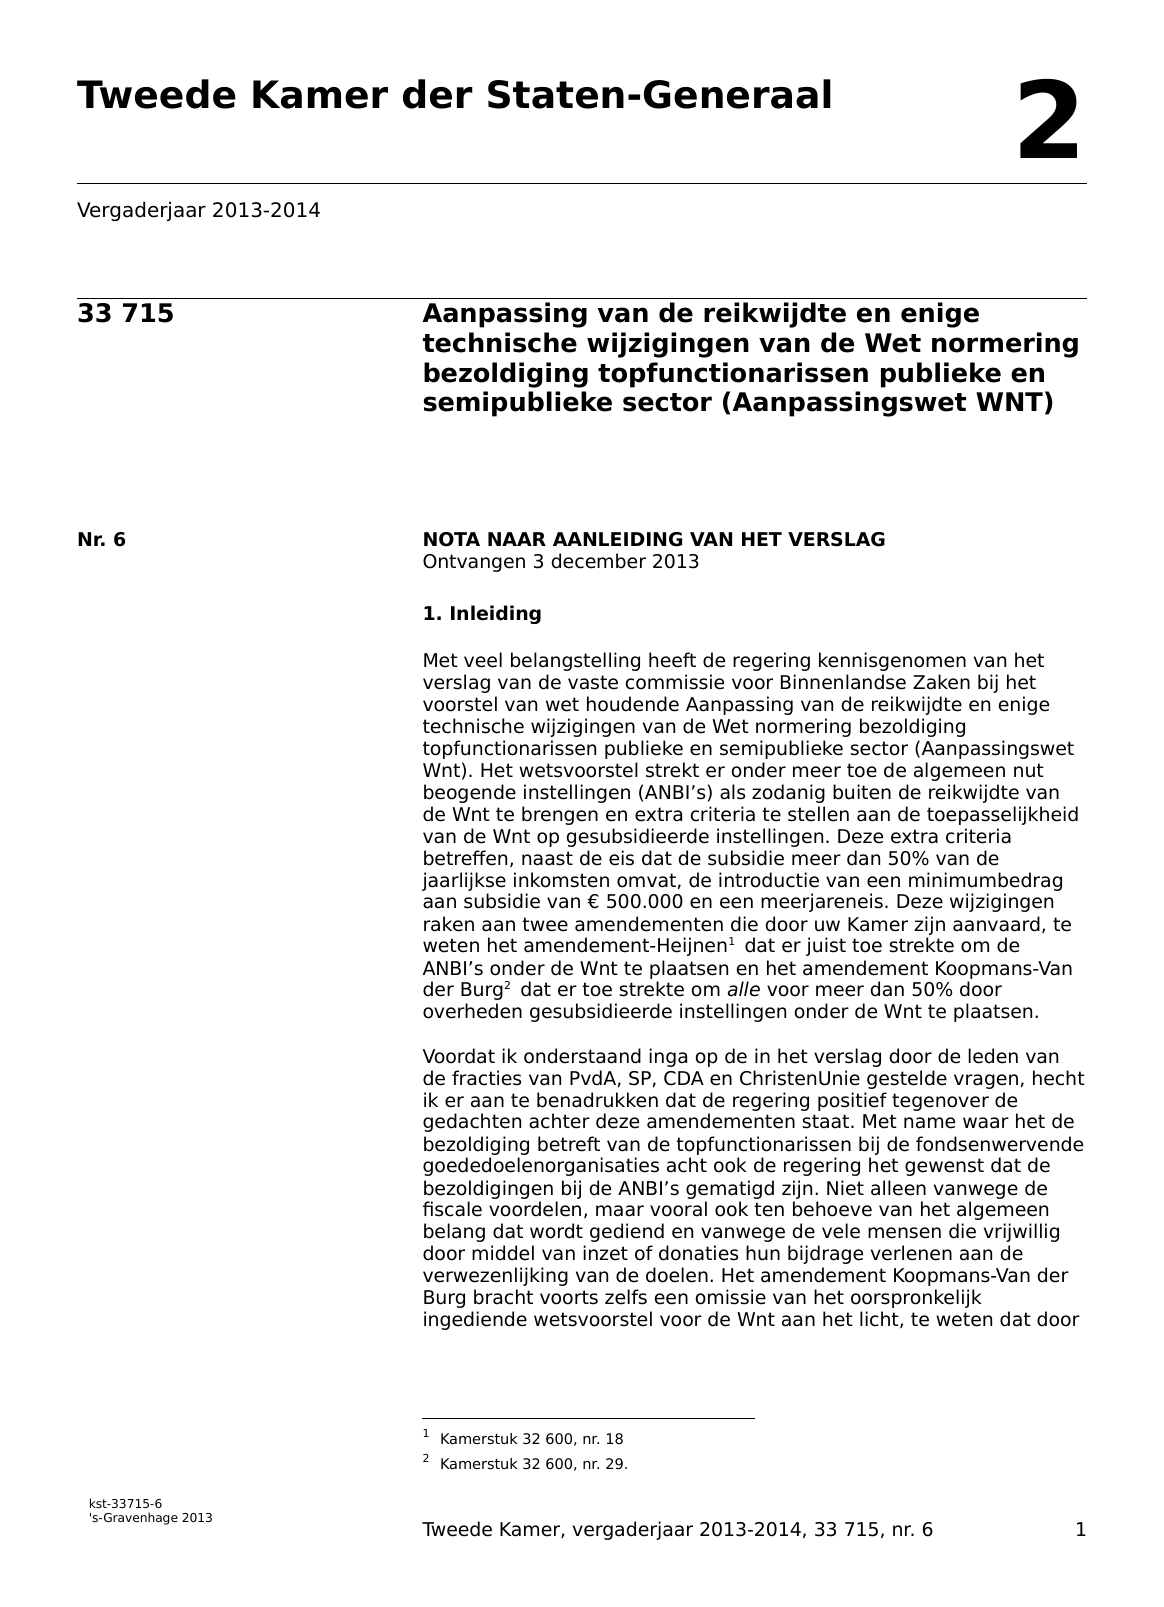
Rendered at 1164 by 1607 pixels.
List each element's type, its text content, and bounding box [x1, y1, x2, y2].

text 's-Gravenhage 2013 [88, 1511, 323, 1525]
subtitle Nr. 6 NOTA NAAR AANLEIDING VAN HET VERSLAG [77, 529, 1087, 551]
subtitle 1. Inleiding [422, 603, 1087, 625]
table_header Tweede Kamer der Staten-Generaal [77, 59, 886, 183]
table_cell Vergaderjaar 2013-2014 [77, 184, 1087, 298]
text kst-33715-6 [88, 1497, 323, 1511]
text Kamerstuk 32 600, nr. 18 [422, 1427, 1087, 1449]
subtitle 33 715 Aanpassing van de reikwijdte en enige technische wijzigingen van de Wet normering bezoldiging topfunctionarissen publieke en semipublieke sector (Aanpassingswet WNT) [77, 299, 1087, 418]
text Ontvangen 3 december 2013 [422, 551, 1087, 573]
text Voordat ik onderstaand inga op de in het verslag door de leden van de fracties van PvdA, SP, CDA en ChristenUnie gestelde vragen, hecht ik er aan te benadrukken dat de regering positief tegenover de gedachten achter deze amendementen staat. Met name waar het de bezoldiging betreft van de topfunctionarissen bij de fondsenwervende goededoelenorganisaties acht ook de regering het gewenst dat de bezoldigingen bij de ANBI’s gematigd zijn. Niet alleen vanwege de fiscale voordelen, maar vooral ook ten behoeve van het algemeen belang dat wordt gediend en vanwege de vele mensen die vrijwillig door middel van inzet of donaties hun bijdrage verlenen aan de verwezenlijking van de doelen. Het amendement Koopmans-Van der Burg bracht voorts zelfs een omissie van het oorspronkelijk ingediende wetsvoorstel voor de Wnt aan het licht, te weten dat door [422, 1046, 1087, 1331]
table_header 2 [886, 59, 1087, 183]
text Met veel belangstelling heeft de regering kennisgenomen van het verslag van de vaste commissie voor Binnenlandse Zaken bij het voorstel van wet houdende Aanpassing van de reikwijdte en enige technische wijzigingen van de Wet normering bezoldiging topfunctionarissen publieke en semipublieke sector (Aanpassingswet Wnt). Het wetsvoorstel strekt er onder meer toe de algemeen nut beogende instellingen (ANBI’s) als zodanig buiten de reikwijdte van de Wnt te brengen en extra criteria te stellen aan de toepasselijkheid van de Wnt op gesubsidieerde instellingen. Deze extra criteria betreffen, naast de eis dat de subsidie meer dan 50% van de jaarlijkse inkomsten omvat, de introductie van een minimumbedrag aan subsidie van € 500.000 en een meerjareneis. Deze wijzigingen raken aan twee amendementen die door uw Kamer zijn aanvaard, te weten het amendement-Heijnen dat er juist toe strekte om de ANBI’s onder de Wnt te plaatsen en het amendement Koopmans-Van der Burg dat er toe strekte om alle voor meer dan 50% door overheden gesubsidieerde instellingen onder de Wnt te plaatsen. [422, 650, 1087, 1023]
text Kamerstuk 32 600, nr. 29. [422, 1452, 1087, 1474]
